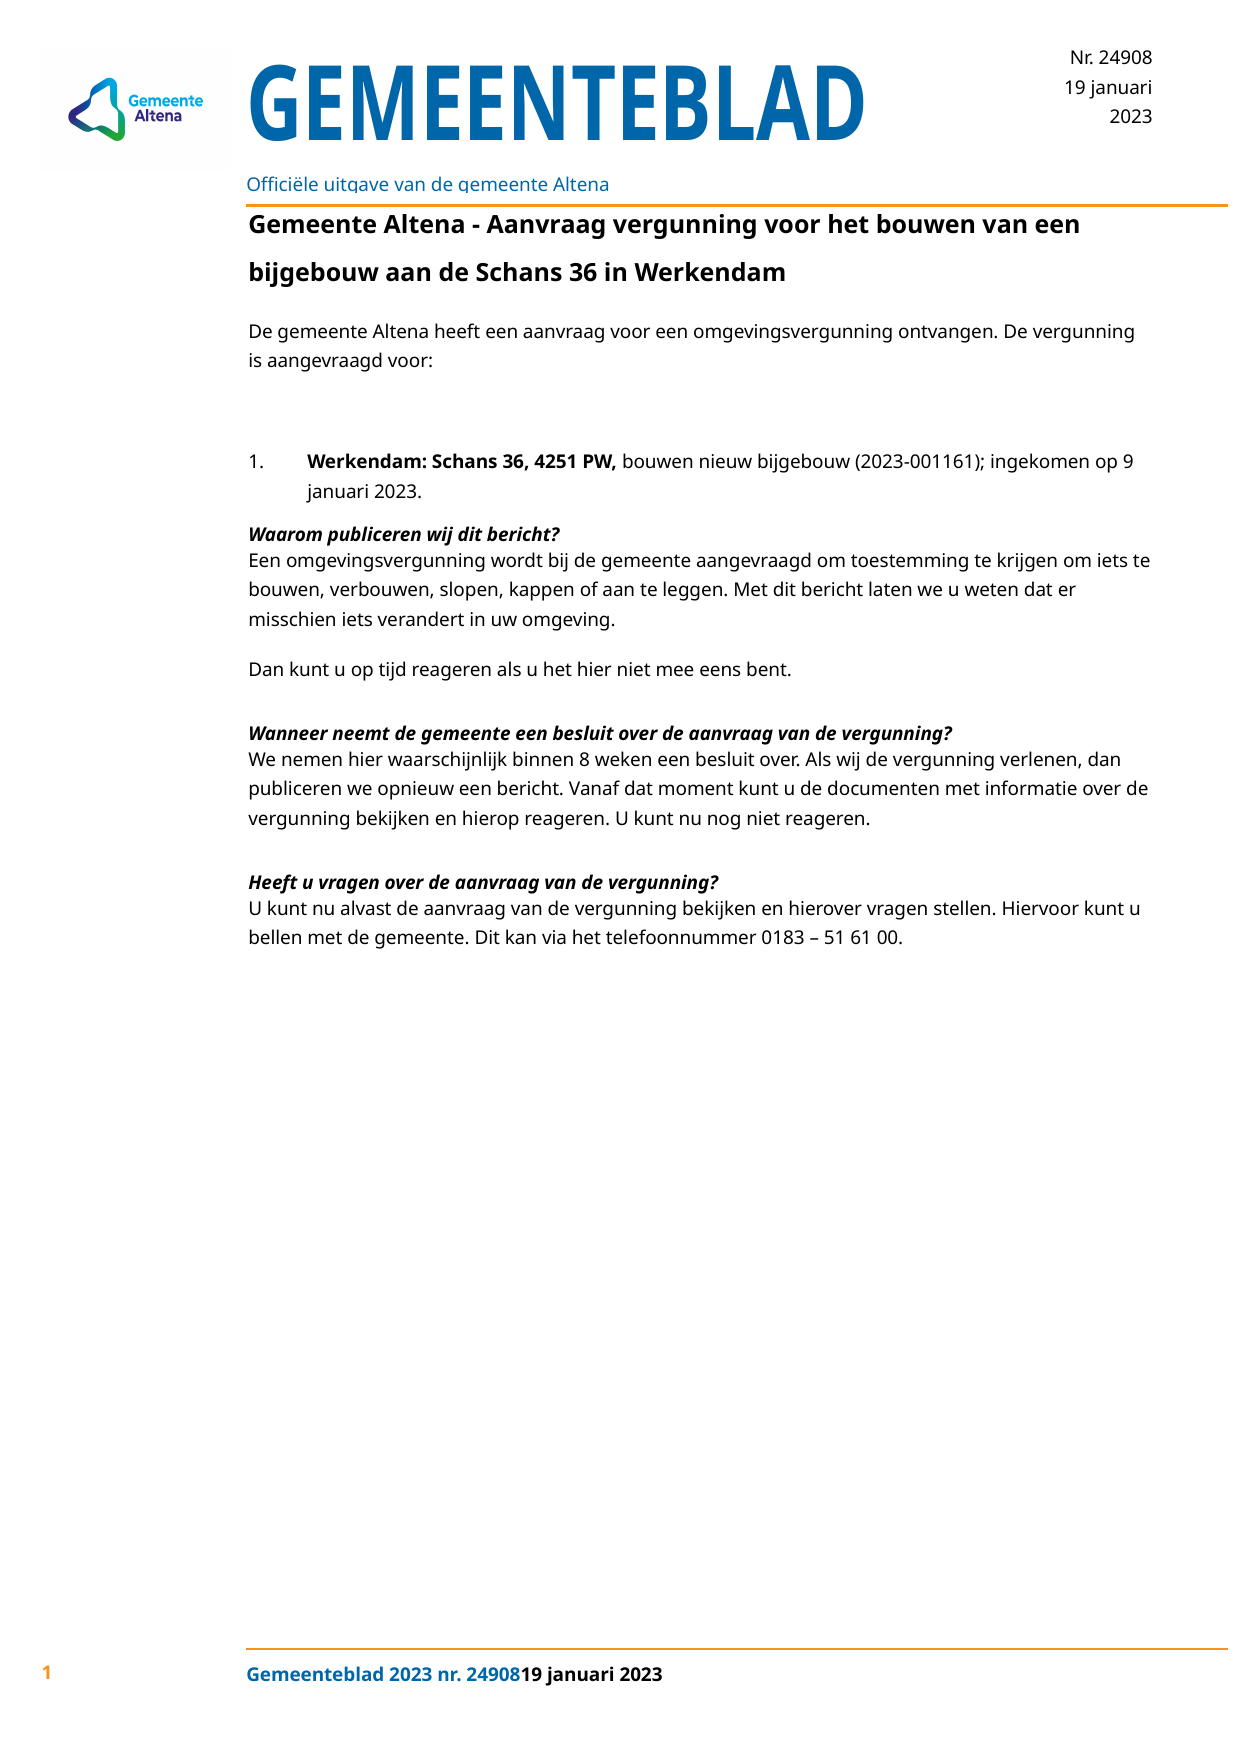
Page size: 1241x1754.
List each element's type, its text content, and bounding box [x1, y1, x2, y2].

text U kunt nu alvast de aanvraag van de vergunning bekijken en hierover vragen stellen. Hiervoor kunt u bellen met de gemeente. Dit kan via het telefoonnummer 0183 – 51 61 00. [248, 895, 1152, 950]
text Gemeente Altena - Aanvraag vergunning voor het bouwen van een bijgebouw aan de Schans 36 in Werkendam [248, 207, 1152, 288]
text Waarom publiceren wij dit bericht? [248, 521, 1152, 547]
text De gemeente Altena heeft een aanvraag voor een omgevingsvergunning ontvangen. De vergunning is aangevraagd voor: [248, 318, 1152, 373]
text We nemen hier waarschijnlijk binnen 8 weken een besluit over. Als wij de vergunning verlenen, dan publiceren we opnieuw een bericht. Vanaf dat moment kunt u de documenten met informatie over de vergunning bekijken en hierop reageren. U kunt nu nog niet reageren. [248, 746, 1152, 831]
text Wanneer neemt de gemeente een besluit over de aanvraag van de vergunning? [248, 720, 1152, 746]
text Een omgevingsvergunning wordt bij de gemeente aangevraagd om toestemming te krijgen om iets te bouwen, verbouwen, slopen, kappen of aan te leggen. Met dit bericht laten we u weten dat er misschien iets verandert in uw omgeving. [248, 547, 1152, 632]
picture [41, 47, 231, 172]
text Dan kunt u op tijd reageren als u het hier niet mee eens bent. [248, 656, 1152, 682]
list Werkendam: Schans 36, 4251 PW, bouwen nieuw bijgebouw (2023-001161); ingekomen op 9 januari 2023. [248, 448, 1152, 504]
text Heeft u vragen over de aanvraag van de vergunning? [248, 869, 1152, 895]
